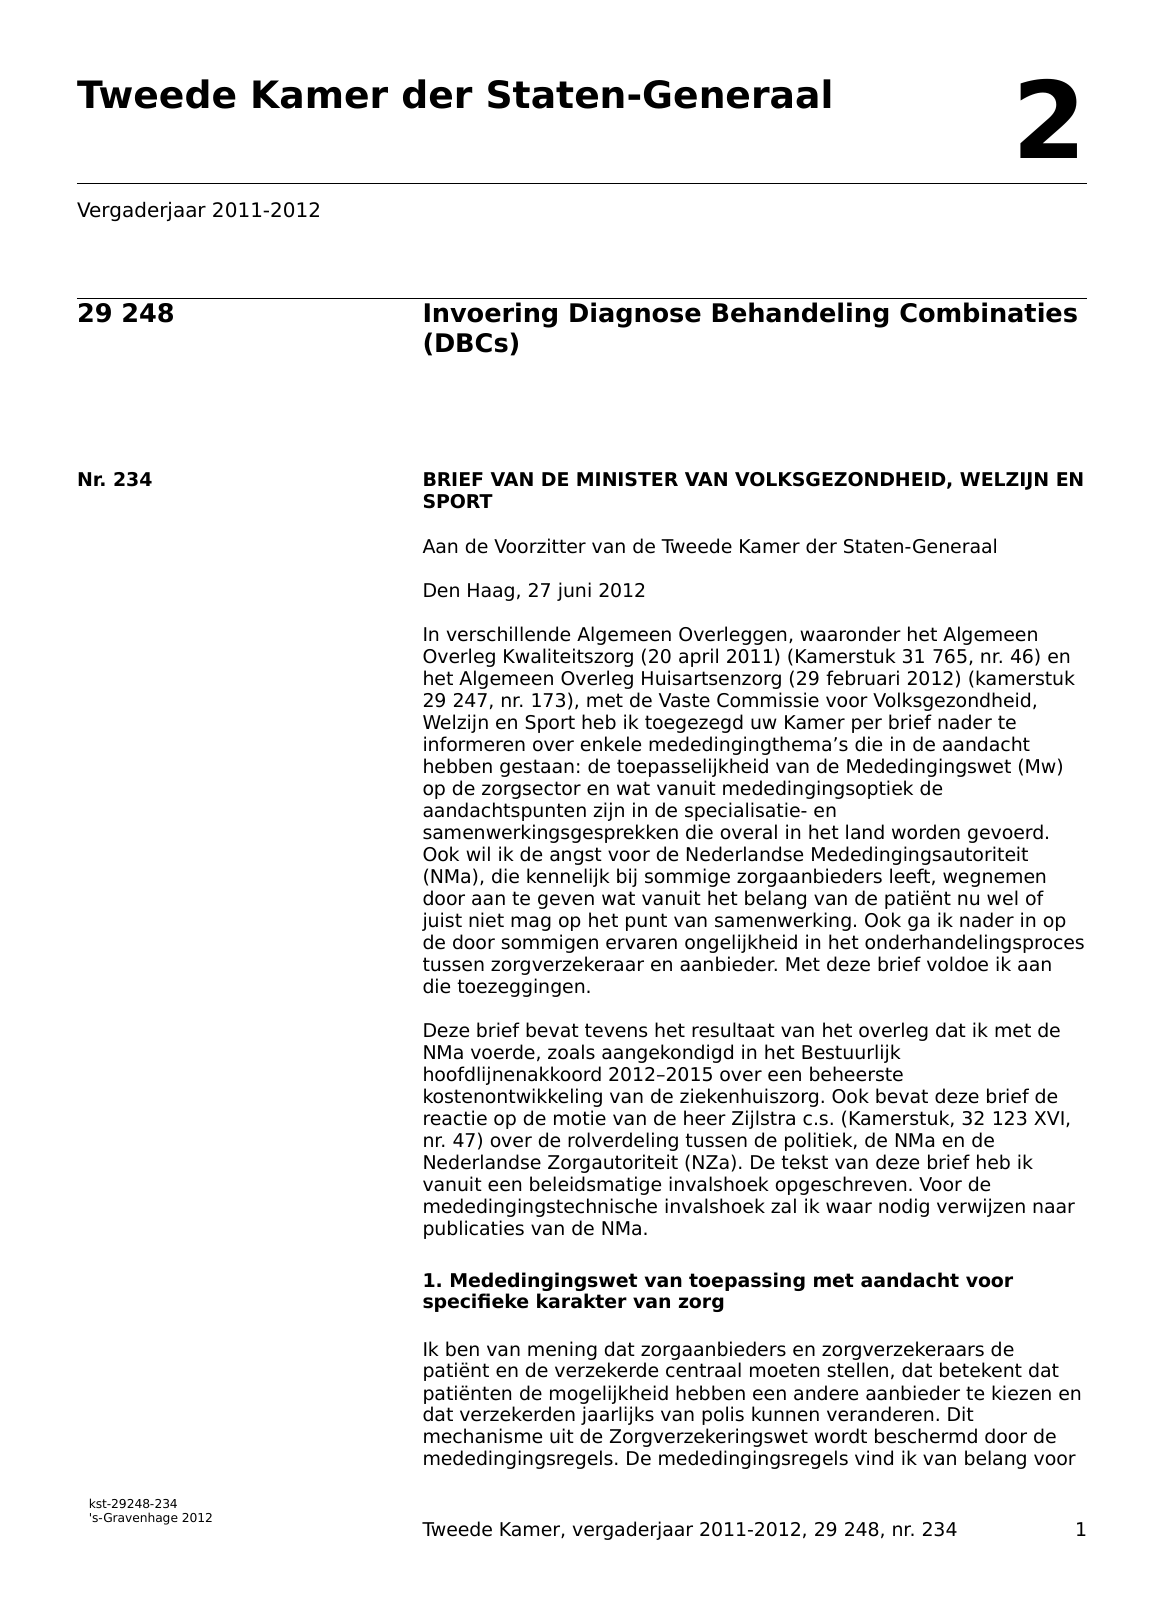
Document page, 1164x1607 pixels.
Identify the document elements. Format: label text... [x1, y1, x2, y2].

text kst-29248-234 [88, 1497, 323, 1511]
text In verschillende Algemeen Overleggen, waaronder het Algemeen Overleg Kwaliteitszorg (20 april 2011) (Kamerstuk 31 765, nr. 46) en het Algemeen Overleg Huisartsenzorg (29 februari 2012) (kamerstuk 29 247, nr. 173), met de Vaste Commissie voor Volksgezondheid, Welzijn en Sport heb ik toegezegd uw Kamer per brief nader te informeren over enkele mededingingthema’s die in de aandacht hebben gestaan: de toepasselijkheid van de Mededingingswet (Mw) op de zorgsector en wat vanuit mededingingsoptiek de aandachtspunten zijn in de specialisatie- en samenwerkingsgesprekken die overal in het land worden gevoerd. Ook wil ik de angst voor de Nederlandse Mededingingsautoriteit (NMa), die kennelijk bij sommige zorgaanbieders leeft, wegnemen door aan te geven wat vanuit het belang van de patiënt nu wel of juist niet mag op het punt van samenwerking. Ook ga ik nader in op de door sommigen ervaren ongelijkheid in het onderhandelingsproces tussen zorgverzekeraar en aanbieder. Met deze brief voldoe ik aan die toezeggingen. [422, 624, 1087, 997]
text Den Haag, 27 juni 2012 [422, 580, 1087, 602]
text Aan de Voorzitter van de Tweede Kamer der Staten-Generaal [422, 536, 1087, 557]
text Deze brief bevat tevens het resultaat van het overleg dat ik met de NMa voerde, zoals aangekondigd in het Bestuurlijk hoofdlijnenakkoord 2012–2015 over een beheerste kostenontwikkeling van de ziekenhuiszorg. Ook bevat deze brief de reactie op de motie van de heer Zijlstra c.s. (Kamerstuk, 32 123 XVI, nr. 47) over de rolverdeling tussen de politiek, de NMa en de Nederlandse Zorgautoriteit (NZa). De tekst van deze brief heb ik vanuit een beleidsmatige invalshoek opgeschreven. Voor de mededingingstechnische invalshoek zal ik waar nodig verwijzen naar publicaties van de NMa. [422, 1020, 1087, 1239]
subtitle Nr. 234 BRIEF VAN DE MINISTER VAN VOLKSGEZONDHEID, WELZIJN EN SPORT [77, 469, 1087, 513]
text 's-Gravenhage 2012 [88, 1511, 323, 1525]
table_header Tweede Kamer der Staten-Generaal [77, 59, 886, 183]
subtitle 29 248 Invoering Diagnose Behandeling Combinaties (DBCs) [77, 299, 1087, 358]
text Ik ben van mening dat zorgaanbieders en zorgverzekeraars de patiënt en de verzekerde centraal moeten stellen, dat betekent dat patiënten de mogelijkheid hebben een andere aanbieder te kiezen en dat verzekerden jaarlijks van polis kunnen veranderen. Dit mechanisme uit de Zorgverzekeringswet wordt beschermd door de mededingingsregels. De mededingingsregels vind ik van belang voor [422, 1338, 1087, 1470]
subtitle 1. Mededingingswet van toepassing met aandacht voor specifieke karakter van zorg [422, 1269, 1087, 1313]
table_cell Vergaderjaar 2011-2012 [77, 184, 1087, 298]
table_header 2 [886, 59, 1087, 183]
